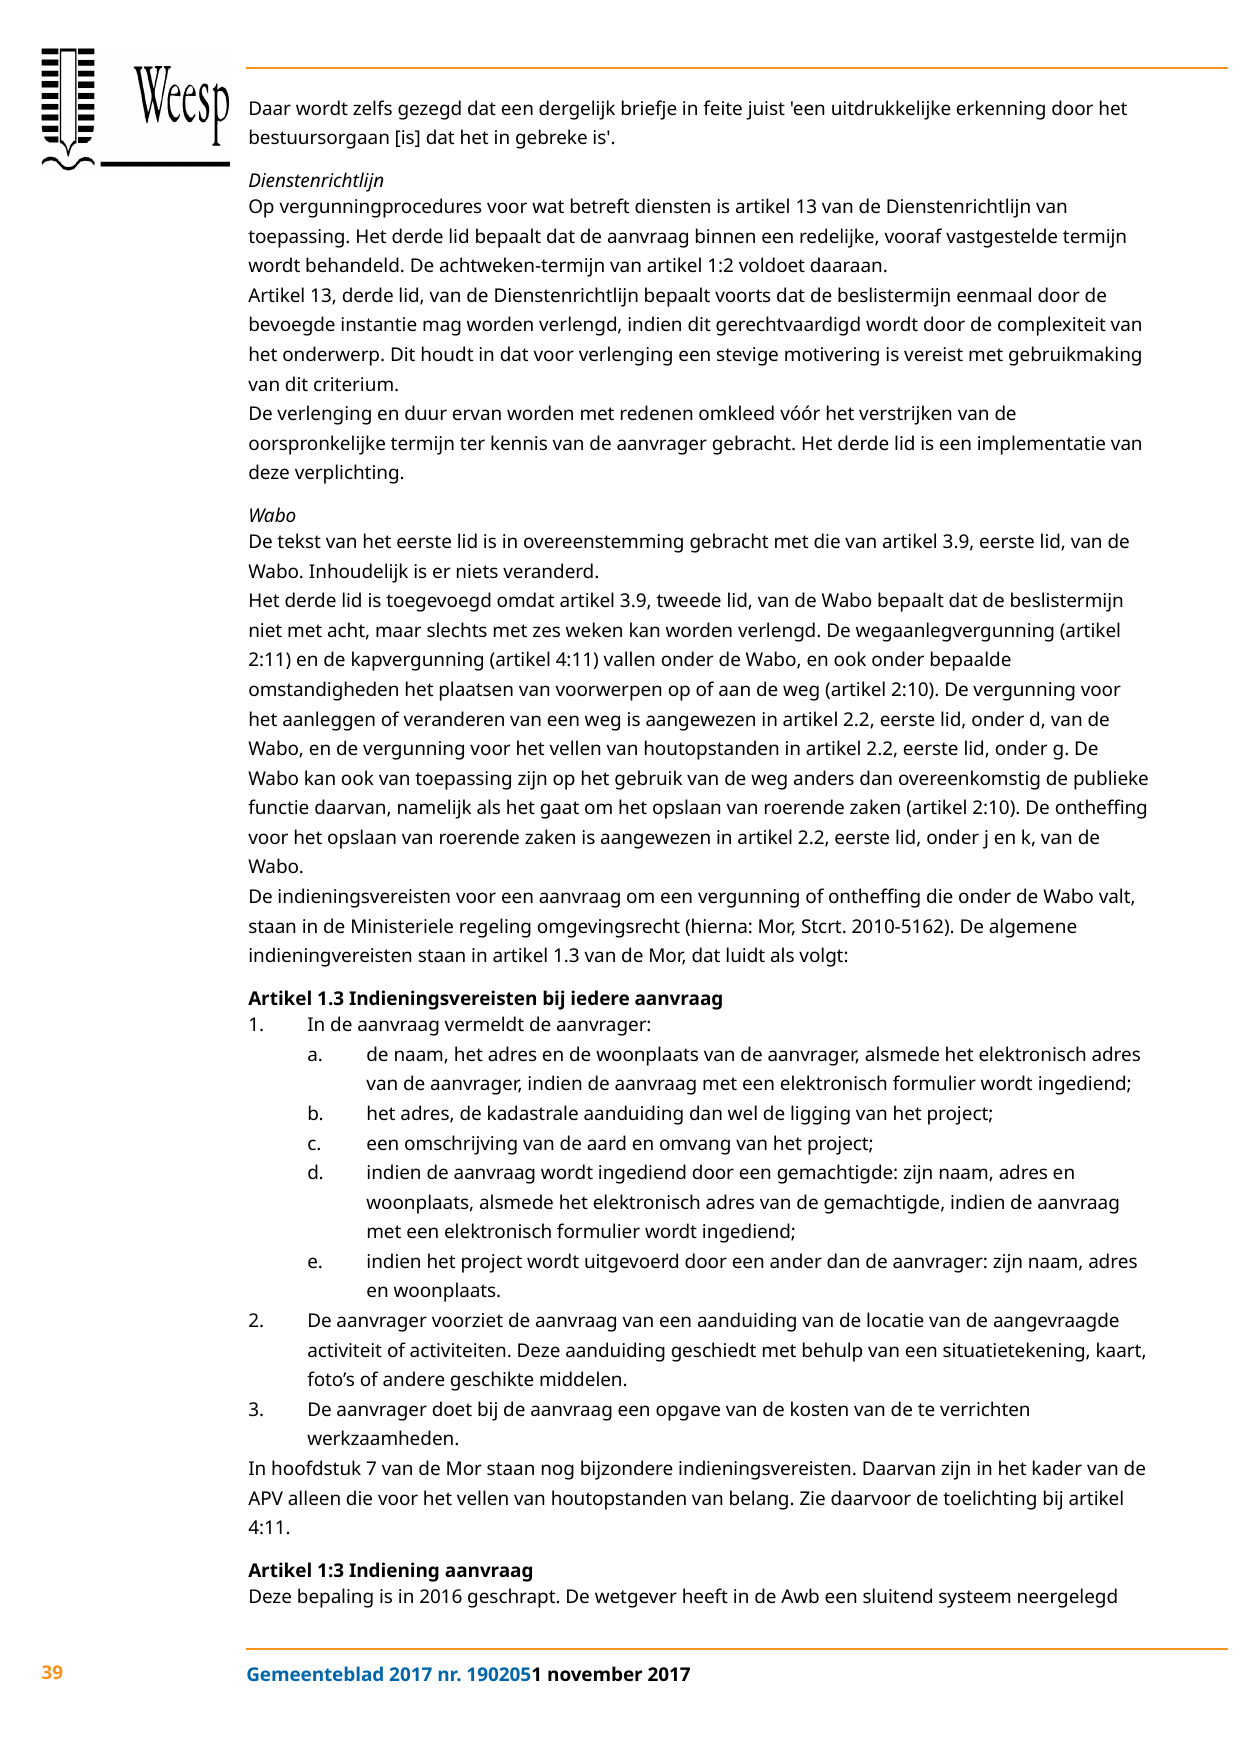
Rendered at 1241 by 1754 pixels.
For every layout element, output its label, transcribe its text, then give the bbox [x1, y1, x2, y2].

list de naam, het adres en de woonplaats van de aanvrager, alsmede het elektronisch adres van de aanvrager, indien de aanvraag met een elektronisch formulier wordt ingediend; [307, 1041, 1152, 1096]
text Daar wordt zelfs gezegd dat een dergelijk briefje in feite juist 'een uitdrukkelijke erkenning door het bestuursorgaan [is] dat het in gebreke is'. [248, 95, 1152, 150]
list De aanvrager voorziet de aanvraag van een aanduiding van de locatie van de aangevraagde activiteit of activiteiten. Deze aanduiding geschiedt met behulp van een situatietekening, kaart, foto’s of andere geschikte middelen. [248, 1307, 1152, 1392]
text In hoofdstuk 7 van de Mor staan nog bijzondere indieningsvereisten. Daarvan zijn in het kader van de APV alleen die voor het vellen van houtopstanden van belang. Zie daarvoor de toelichting bij artikel 4:11. [248, 1455, 1152, 1540]
picture [41, 47, 231, 172]
text Wabo [248, 503, 1152, 528]
text Dienstenrichtlijn [248, 167, 1152, 193]
list indien de aanvraag wordt ingediend door een gemachtigde: zijn naam, adres en woonplaats, alsmede het elektronisch adres van de gemachtigde, indien de aanvraag met een elektronisch formulier wordt ingediend; [307, 1159, 1152, 1244]
list De aanvrager doet bij de aanvraag een opgave van de kosten van de te verrichten werkzaamheden. [248, 1396, 1152, 1451]
list indien het project wordt uitgevoerd door een ander dan de aanvrager: zijn naam, adres en woonplaats. [307, 1248, 1152, 1303]
text Op vergunningprocedures voor wat betreft diensten is artikel 13 van de Dienstenrichtlijn van toepassing. Het derde lid bepaalt dat de aanvraag binnen een redelijke, vooraf vastgestelde termijn wordt behandeld. De achtweken-termijn van artikel 1:2 voldoet daaraan. [248, 193, 1152, 278]
text Artikel 1.3 Indieningsvereisten bij iedere aanvraag [248, 986, 1152, 1011]
text Deze bepaling is in 2016 geschrapt. De wetgever heeft in de Awb een sluitend systeem neergelegd [248, 1583, 1152, 1609]
text De indieningsvereisten voor een aanvraag om een vergunning of ontheffing die onder de Wabo valt, staan in de Ministeriele regeling omgevingsrecht (hierna: Mor, Stcrt. 2010-5162). De algemene indieningvereisten staan in artikel 1.3 van de Mor, dat luidt als volgt: [248, 883, 1152, 968]
text Artikel 13, derde lid, van de Dienstenrichtlijn bepaalt voorts dat de beslistermijn eenmaal door de bevoegde instantie mag worden verlengd, indien dit gerechtvaardigd wordt door de complexiteit van het onderwerp. Dit houdt in dat voor verlenging een stevige motivering is vereist met gebruikmaking van dit criterium. [248, 282, 1152, 396]
list een omschrijving van de aard en omvang van het project; [307, 1130, 1152, 1155]
text Artikel 1:3 Indiening aanvraag [248, 1557, 1152, 1583]
list het adres, de kadastrale aanduiding dan wel de ligging van het project; [307, 1100, 1152, 1126]
text Het derde lid is toegevoegd omdat artikel 3.9, tweede lid, van de Wabo bepaalt dat de beslistermijn niet met acht, maar slechts met zes weken kan worden verlengd. De wegaanlegvergunning (artikel 2:11) en de kapvergunning (artikel 4:11) vallen onder de Wabo, en ook onder bepaalde omstandigheden het plaatsen van voorwerpen op of aan de weg (artikel 2:10). De vergunning voor het aanleggen of veranderen van een weg is aangewezen in artikel 2.2, eerste lid, onder d, van de Wabo, en de vergunning voor het vellen van houtopstanden in artikel 2.2, eerste lid, onder g. De Wabo kan ook van toepassing zijn op het gebruik van de weg anders dan overeenkomstig de publieke functie daarvan, namelijk als het gaat om het opslaan van roerende zaken (artikel 2:10). De ontheffing voor het opslaan van roerende zaken is aangewezen in artikel 2.2, eerste lid, onder j en k, van de Wabo. [248, 587, 1152, 879]
text De tekst van het eerste lid is in overeenstemming gebracht met die van artikel 3.9, eerste lid, van de Wabo. Inhoudelijk is er niets veranderd. [248, 528, 1152, 584]
text De verlenging en duur ervan worden met redenen omkleed vóór het verstrijken van de oorspronkelijke termijn ter kennis van de aanvrager gebracht. Het derde lid is een implementatie van deze verplichting. [248, 400, 1152, 485]
list In de aanvraag vermeldt de aanvrager: [248, 1011, 1152, 1037]
